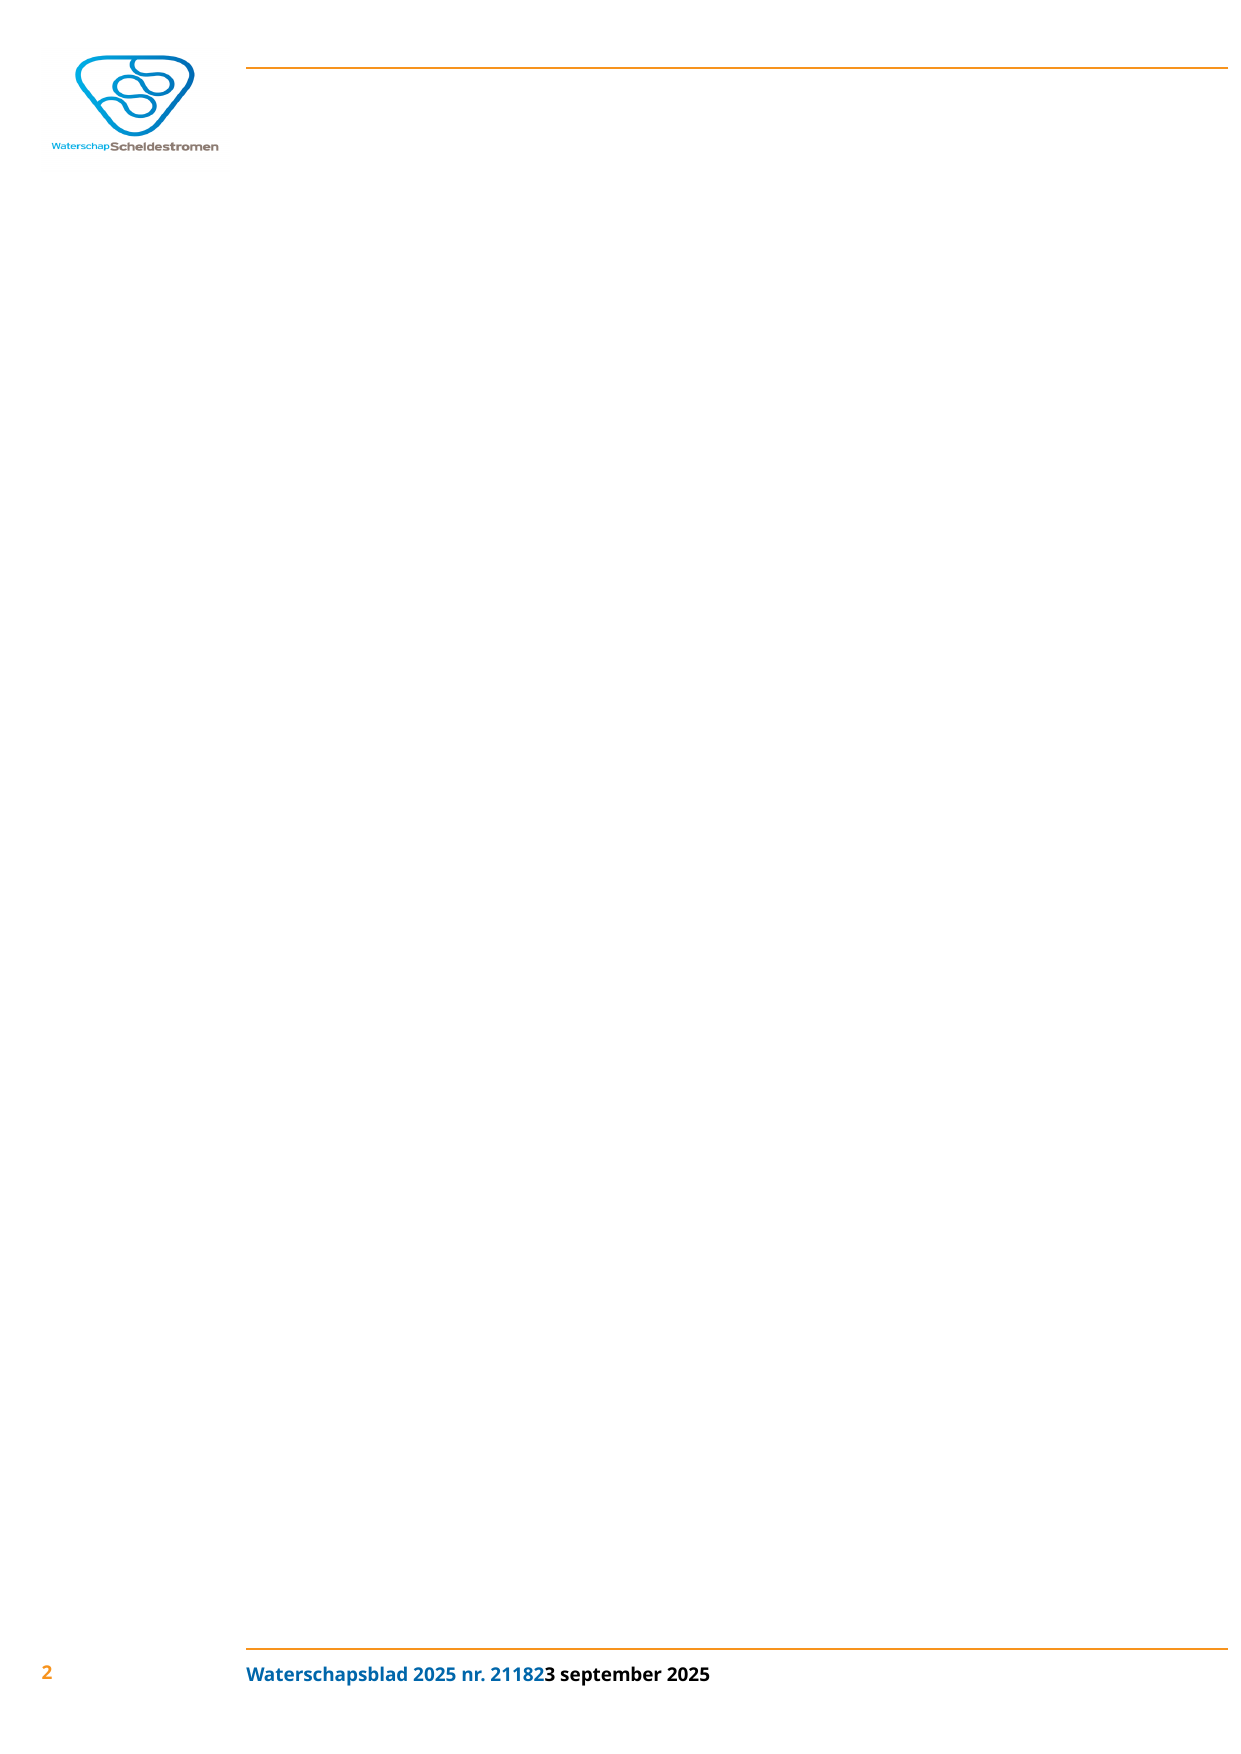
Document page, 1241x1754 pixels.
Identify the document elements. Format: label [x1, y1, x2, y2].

picture [41, 47, 231, 172]
